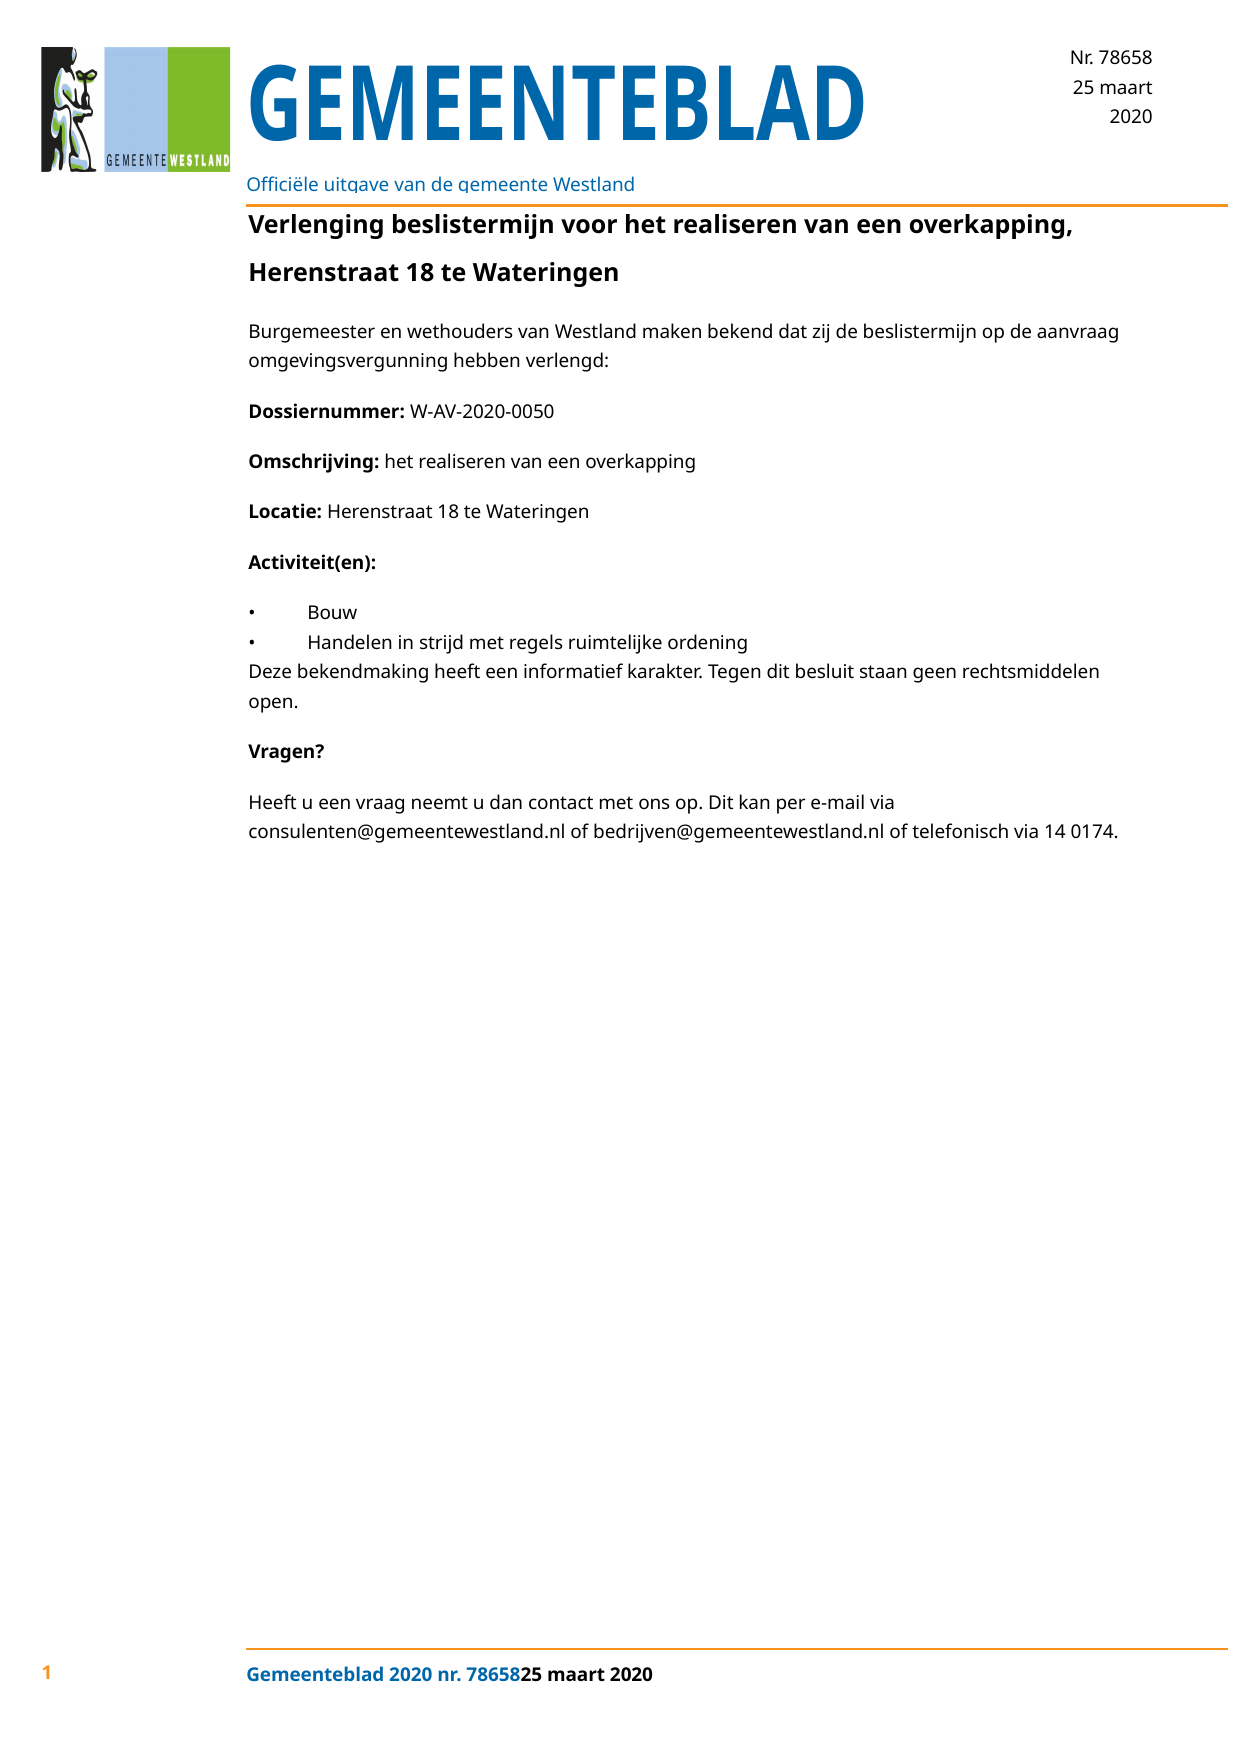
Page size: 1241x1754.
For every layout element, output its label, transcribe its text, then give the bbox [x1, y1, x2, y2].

text Heeft u een vraag neemt u dan contact met ons op. Dit kan per e-mail via consulenten@gemeentewestland.nl of bedrijven@gemeentewestland.nl of telefonisch via 14 0174. [248, 789, 1152, 844]
list Bouw [248, 599, 1152, 625]
list Handelen in strijd met regels ruimtelijke ordening [248, 629, 1152, 655]
text Deze bekendmaking heeft een informatief karakter. Tegen dit besluit staan geen rechtsmiddelen open. [248, 659, 1152, 714]
text Dossiernummer: W-AV-2020-0050 [248, 398, 1152, 424]
picture [41, 47, 231, 172]
text Activiteit(en): [248, 549, 1152, 575]
text Locatie: Herenstraat 18 te Wateringen [248, 499, 1152, 524]
text Burgemeester en wethouders van Westland maken bekend dat zij de beslistermijn op de aanvraag omgevingsvergunning hebben verlengd: [248, 318, 1152, 373]
text Omschrijving: het realiseren van een overkapping [248, 448, 1152, 474]
text Verlenging beslistermijn voor het realiseren van een overkapping, Herenstraat 18 te Wateringen [248, 207, 1152, 288]
text Vragen? [248, 739, 1152, 764]
